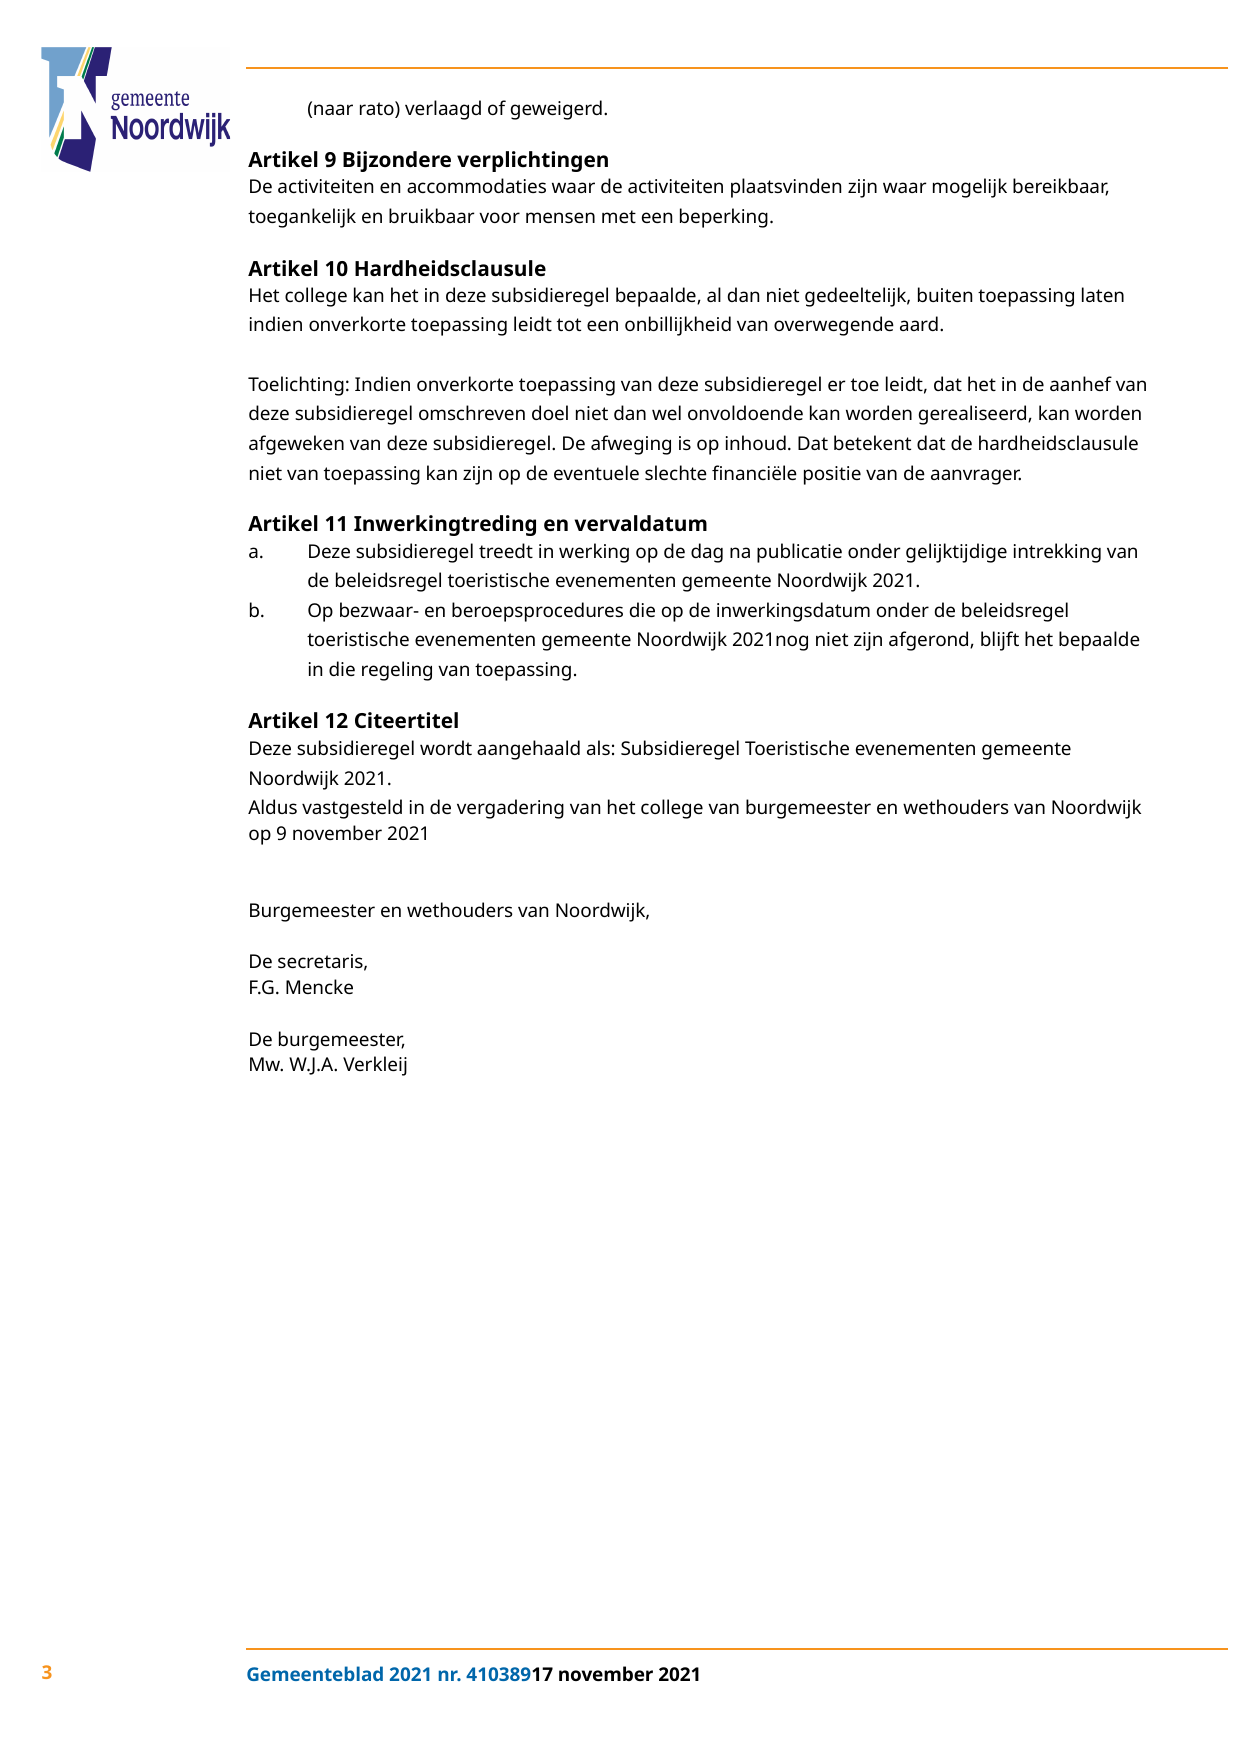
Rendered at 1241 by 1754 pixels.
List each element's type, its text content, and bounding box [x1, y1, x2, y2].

text Mw. W.J.A. Verkleij [248, 1052, 1152, 1077]
text De activiteiten en accommodaties waar de activiteiten plaatsvinden zijn waar mogelijk bereikbaar, toegankelijk en bruikbaar voor mensen met een beperking. [248, 174, 1152, 229]
text Het college kan het in deze subsidieregel bepaalde, al dan niet gedeeltelijk, buiten toepassing laten indien onverkorte toepassing leidt tot een onbillijkheid van overwegende aard. [248, 282, 1152, 337]
text Burgemeester en wethouders van Noordwijk, [248, 897, 1152, 923]
text Artikel 10 Hardheidsclausule [248, 254, 1152, 282]
text Artikel 9 Bijzondere verplichtingen [248, 145, 1152, 174]
text De secretaris, [248, 949, 1152, 974]
text De burgemeester, [248, 1026, 1152, 1052]
table_header Toelichting: Indien onverkorte toepassing van deze subsidieregel er toe leidt, dat het in de aanhef van deze subsidieregel omschreven doel niet dan wel onvoldoende kan worden gerealiseerd, kan worden afgeweken van deze subsidieregel. De afweging is op inhoud. Dat betekent dat de hardheidsclausule niet van toepassing kan zijn op de eventuele slechte financiële positie van de aanvrager. [248, 371, 1152, 485]
text Deze subsidieregel wordt aangehaald als: Subsidieregel Toeristische evenementen gemeente Noordwijk 2021. [248, 735, 1152, 790]
list Op bezwaar- en beroepsprocedures die op de inwerkingsdatum onder de beleidsregel toeristische evenementen gemeente Noordwijk 2021nog niet zijn afgerond, blijft het bepaalde in die regeling van toepassing. [248, 597, 1152, 682]
list Deze subsidieregel treedt in werking op de dag na publicatie onder gelijktijdige intrekking van de beleidsregel toeristische evenementen gemeente Noordwijk 2021. [248, 538, 1152, 593]
text Aldus vastgesteld in de vergadering van het college van burgemeester en wethouders van Noordwijk op 9 november 2021 [248, 794, 1152, 846]
picture [41, 47, 231, 172]
text Artikel 11 Inwerkingtreding en vervaldatum [248, 509, 1152, 538]
text Artikel 12 Citeertitel [248, 707, 1152, 735]
text F.G. Mencke [248, 974, 1152, 1000]
list (naar rato) verlaagd of geweigerd. [248, 95, 1152, 121]
